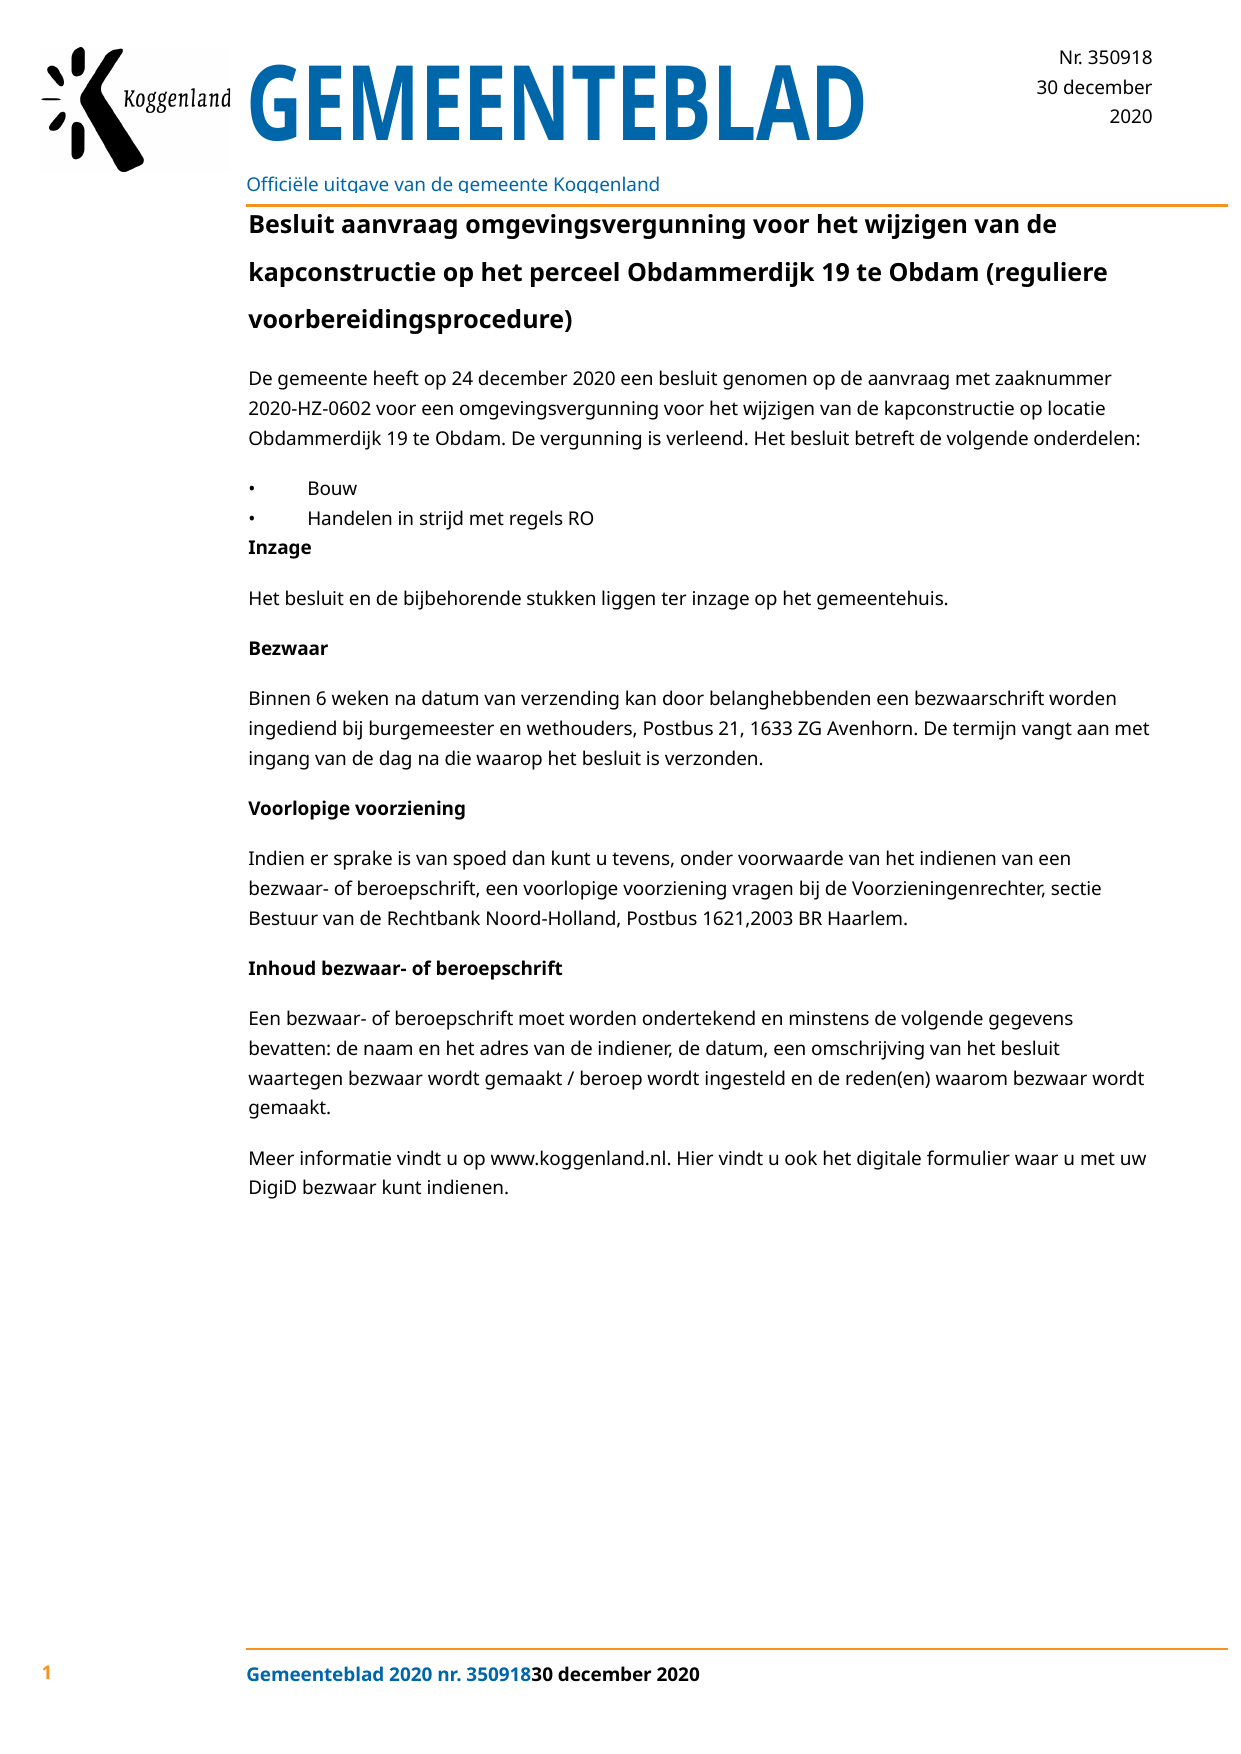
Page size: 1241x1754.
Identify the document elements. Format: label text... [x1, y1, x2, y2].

text Meer informatie vindt u op www.koggenland.nl. Hier vindt u ook het digitale formulier waar u met uw DigiD bezwaar kunt indienen. [248, 1145, 1152, 1200]
text De gemeente heeft op 24 december 2020 een besluit genomen op de aanvraag met zaaknummer 2020-HZ-0602 voor een omgevingsvergunning voor het wijzigen van de kapconstructie op locatie Obdammerdijk 19 te Obdam. De vergunning is verleend. Het besluit betreft de volgende onderdelen: [248, 366, 1152, 450]
text Inzage [248, 534, 1152, 560]
text Indien er sprake is van spoed dan kunt u tevens, onder voorwaarde van het indienen van een bezwaar- of beroepschrift, een voorlopige voorziening vragen bij de Voorzieningenrechter, sectie Bestuur van de Rechtbank Noord-Holland, Postbus 1621,2003 BR Haarlem. [248, 846, 1152, 930]
text Voorlopige voorziening [248, 795, 1152, 821]
list Handelen in strijd met regels RO [248, 505, 1152, 530]
text Een bezwaar- of beroepschrift moet worden ondertekend en minstens de volgende gegevens bevatten: de naam en het adres van de indiener, de datum, een omschrijving van het besluit waartegen bezwaar wordt gemaakt / beroep wordt ingesteld en de reden(en) waarom bezwaar wordt gemaakt. [248, 1006, 1152, 1120]
text Besluit aanvraag omgevingsvergunning voor het wijzigen van de kapconstructie op het perceel Obdammerdijk 19 te Obdam (reguliere voorbereidingsprocedure) [248, 207, 1152, 336]
text Inhoud bezwaar- of beroepschrift [248, 955, 1152, 981]
picture [41, 47, 231, 172]
list Bouw [248, 475, 1152, 501]
text Het besluit en de bijbehorende stukken liggen ter inzage op het gemeentehuis. [248, 585, 1152, 610]
text Binnen 6 weken na datum van verzending kan door belanghebbenden een bezwaarschrift worden ingediend bij burgemeester en wethouders, Postbus 21, 1633 ZG Avenhorn. De termijn vangt aan met ingang van de dag na die waarop het besluit is verzonden. [248, 686, 1152, 770]
text Bezwaar [248, 635, 1152, 661]
